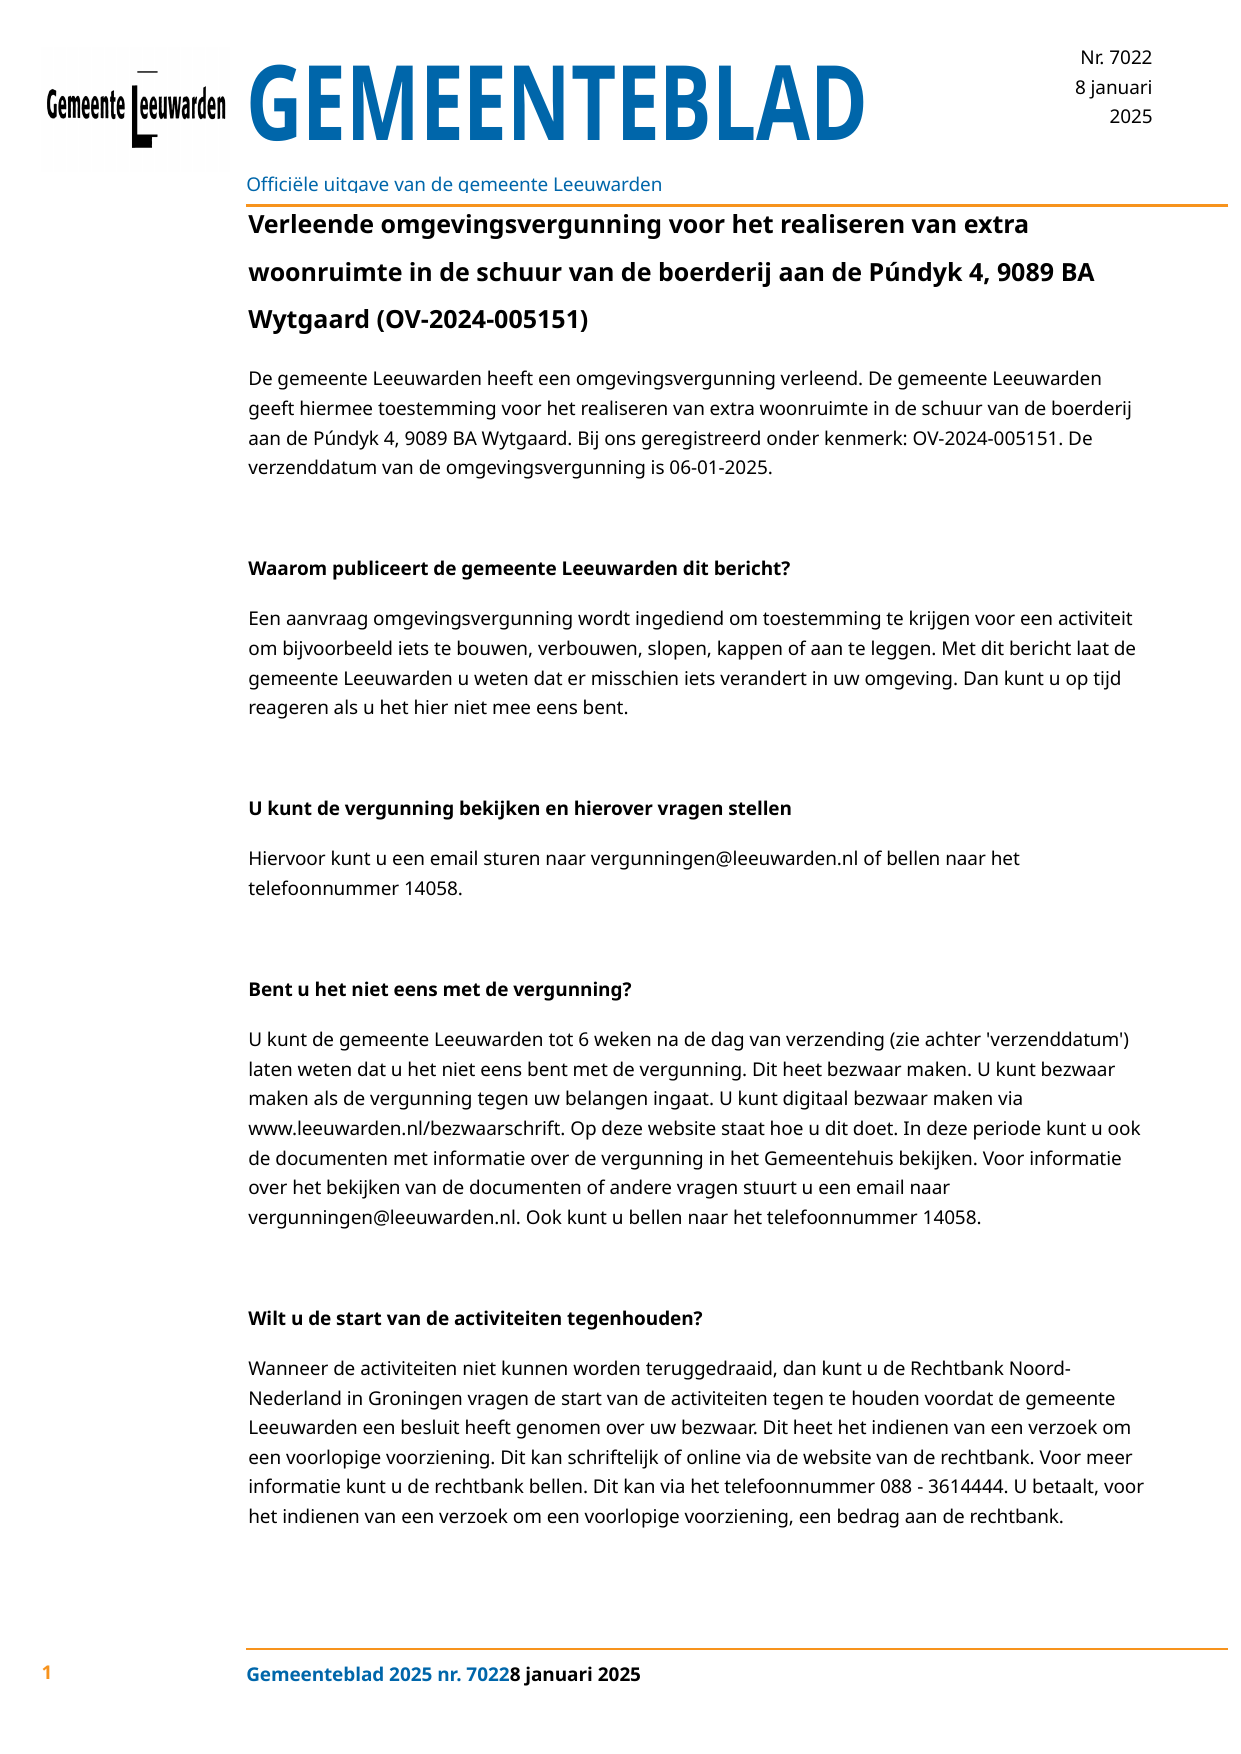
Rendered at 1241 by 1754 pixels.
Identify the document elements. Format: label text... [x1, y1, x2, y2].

text U kunt de vergunning bekijken en hierover vragen stellen [248, 795, 1152, 821]
picture [41, 47, 231, 172]
text U kunt de gemeente Leeuwarden tot 6 weken na de dag van verzending (zie achter 'verzenddatum') laten weten dat u het niet eens bent met de vergunning. Dit heet bezwaar maken. U kunt bezwaar maken als de vergunning tegen uw belangen ingaat. U kunt digitaal bezwaar maken via www.leeuwarden.nl/bezwaarschrift. Op deze website staat hoe u dit doet. In deze periode kunt u ook de documenten met informatie over de vergunning in het Gemeentehuis bekijken. Voor informatie over het bekijken van de documenten of andere vragen stuurt u een email naar vergunningen@leeuwarden.nl. Ook kunt u bellen naar het telefoonnummer 14058. [248, 1026, 1152, 1229]
text Wilt u de start van de activiteiten tegenhouden? [248, 1305, 1152, 1330]
text Verleende omgevingsvergunning voor het realiseren van extra woonruimte in de schuur van de boerderij aan de Púndyk 4, 9089 BA Wytgaard (OV-2024-005151) [248, 207, 1152, 336]
text Hiervoor kunt u een email sturen naar vergunningen@leeuwarden.nl of bellen naar het telefoonnummer 14058. [248, 846, 1152, 901]
text Een aanvraag omgevingsvergunning wordt ingediend om toestemming te krijgen voor een activiteit om bijvoorbeeld iets te bouwen, verbouwen, slopen, kappen of aan te leggen. Met dit bericht laat de gemeente Leeuwarden u weten dat er misschien iets verandert in uw omgeving. Dan kunt u op tijd reageren als u het hier niet mee eens bent. [248, 606, 1152, 720]
text Bent u het niet eens met de vergunning? [248, 976, 1152, 1002]
text Wanneer de activiteiten niet kunnen worden teruggedraaid, dan kunt u de Rechtbank Noord-Nederland in Groningen vragen de start van de activiteiten tegen te houden voordat de gemeente Leeuwarden een besluit heeft genomen over uw bezwaar. Dit heet het indienen van een verzoek om een voorlopige voorziening. Dit kan schriftelijk of online via de website van de rechtbank. Voor meer informatie kunt u de rechtbank bellen. Dit kan via het telefoonnummer 088 - 3614444. U betaalt, voor het indienen van een verzoek om een voorlopige voorziening, een bedrag aan de rechtbank. [248, 1355, 1152, 1529]
text De gemeente Leeuwarden heeft een omgevingsvergunning verleend. De gemeente Leeuwarden geeft hiermee toestemming voor het realiseren van extra woonruimte in de schuur van de boerderij aan de Púndyk 4, 9089 BA Wytgaard. Bij ons geregistreerd onder kenmerk: OV-2024-005151. De verzenddatum van de omgevingsvergunning is 06-01-2025. [248, 366, 1152, 480]
text Waarom publiceert de gemeente Leeuwarden dit bericht? [248, 555, 1152, 581]
